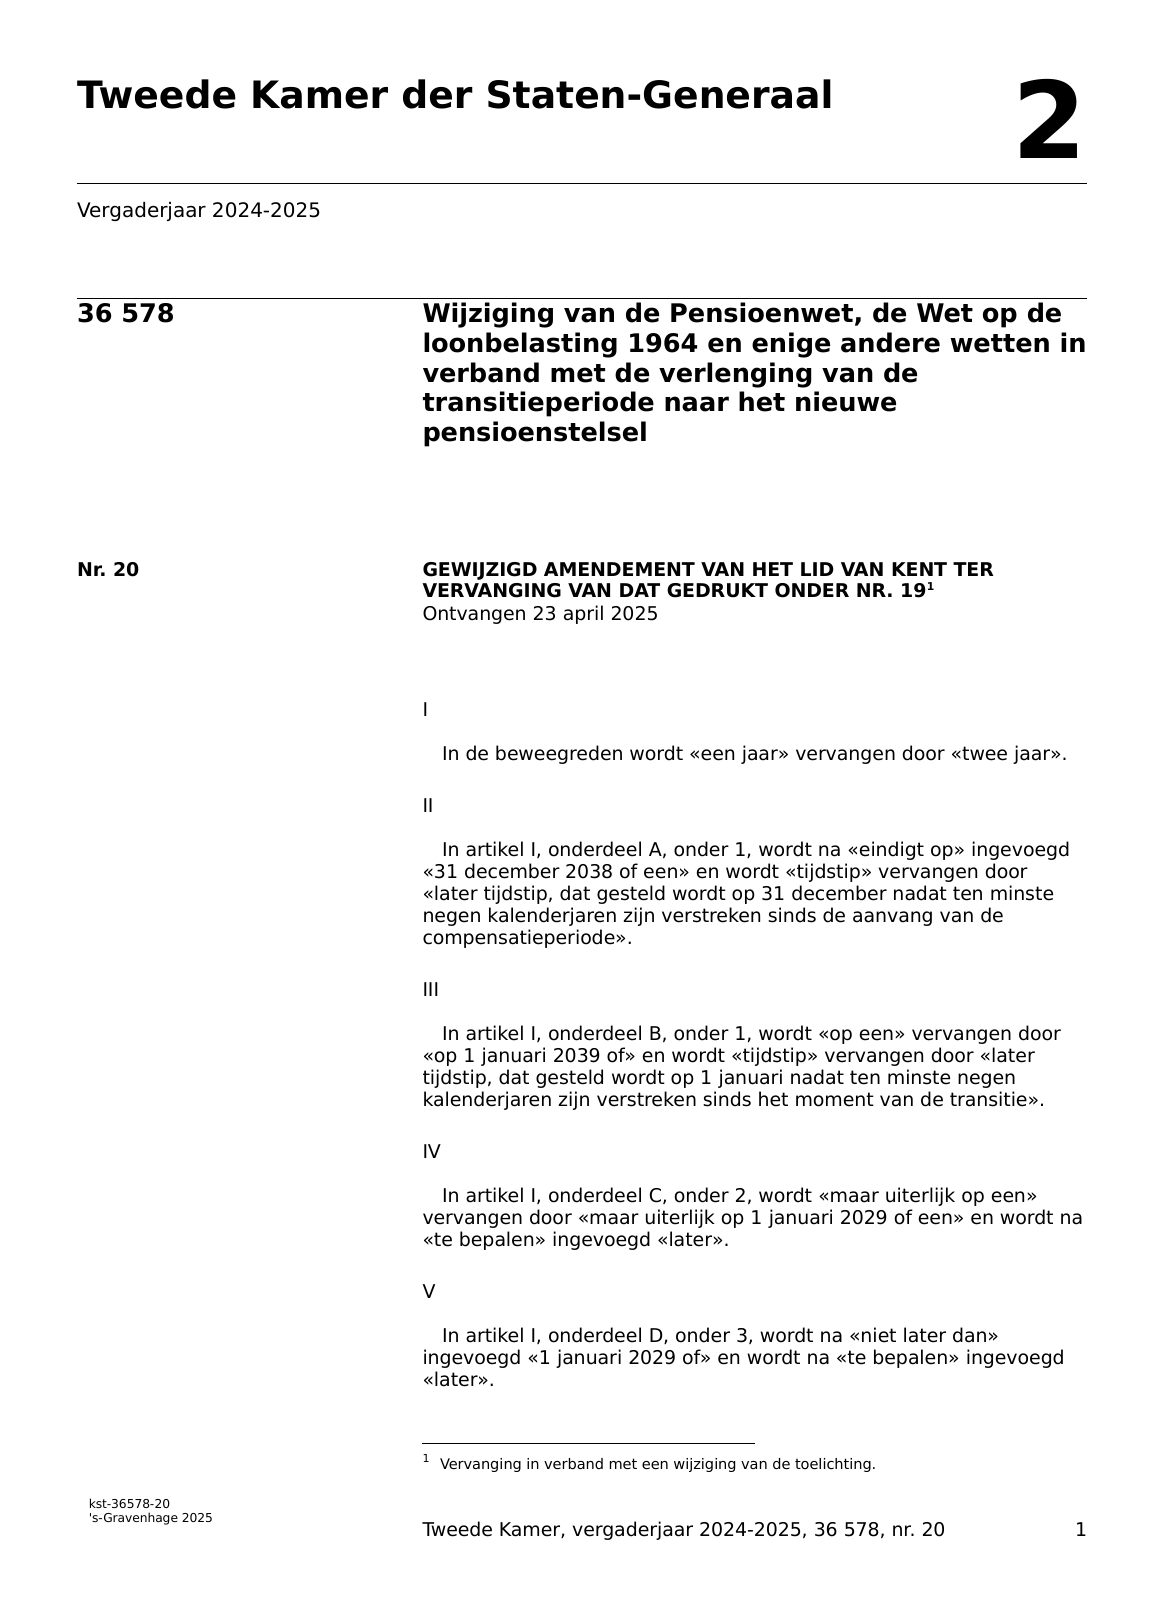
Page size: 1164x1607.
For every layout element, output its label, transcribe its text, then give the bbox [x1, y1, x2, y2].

table_cell Vergaderjaar 2024-2025 [77, 184, 1087, 298]
subtitle III [422, 979, 1087, 1001]
table_header Tweede Kamer der Staten-Generaal [77, 59, 886, 183]
text In de beweegreden wordt «een jaar» vervangen door «twee jaar». [422, 743, 1087, 765]
subtitle V [422, 1281, 1087, 1303]
table_header 2 [886, 59, 1087, 183]
text 's-Gravenhage 2025 [88, 1511, 323, 1525]
subtitle I [422, 698, 1087, 721]
subtitle II [422, 795, 1087, 817]
text kst-36578-20 [88, 1497, 323, 1511]
text Vervanging in verband met een wijziging van de toelichting. [422, 1452, 1087, 1474]
subtitle 36 578 Wijziging van de Pensioenwet, de Wet op de loonbelasting 1964 en enige andere wetten in verband met de verlenging van de transitieperiode naar het nieuwe pensioenstelsel [77, 299, 1087, 447]
text Ontvangen 23 april 2025 [422, 602, 1087, 624]
subtitle IV [422, 1141, 1087, 1163]
text In artikel I, onderdeel A, onder 1, wordt na «eindigt op» ingevoegd «31 december 2038 of een» en wordt «tijdstip» vervangen door «later tijdstip, dat gesteld wordt op 31 december nadat ten minste negen kalenderjaren zijn verstreken sinds de aanvang van de compensatieperiode». [422, 839, 1087, 949]
subtitle Nr. 20 GEWIJZIGD AMENDEMENT VAN HET LID VAN KENT TER VERVANGING VAN DAT GEDRUKT ONDER NR. 19 [77, 558, 1087, 602]
text In artikel I, onderdeel D, onder 3, wordt na «niet later dan» ingevoegd «1 januari 2029 of» en wordt na «te bepalen» ingevoegd «later». [422, 1325, 1087, 1391]
text In artikel I, onderdeel C, onder 2, wordt «maar uiterlijk op een» vervangen door «maar uiterlijk op 1 januari 2029 of een» en wordt na «te bepalen» ingevoegd «later». [422, 1185, 1087, 1251]
text In artikel I, onderdeel B, onder 1, wordt «op een» vervangen door «op 1 januari 2039 of» en wordt «tijdstip» vervangen door «later tijdstip, dat gesteld wordt op 1 januari nadat ten minste negen kalenderjaren zijn verstreken sinds het moment van de transitie». [422, 1023, 1087, 1111]
